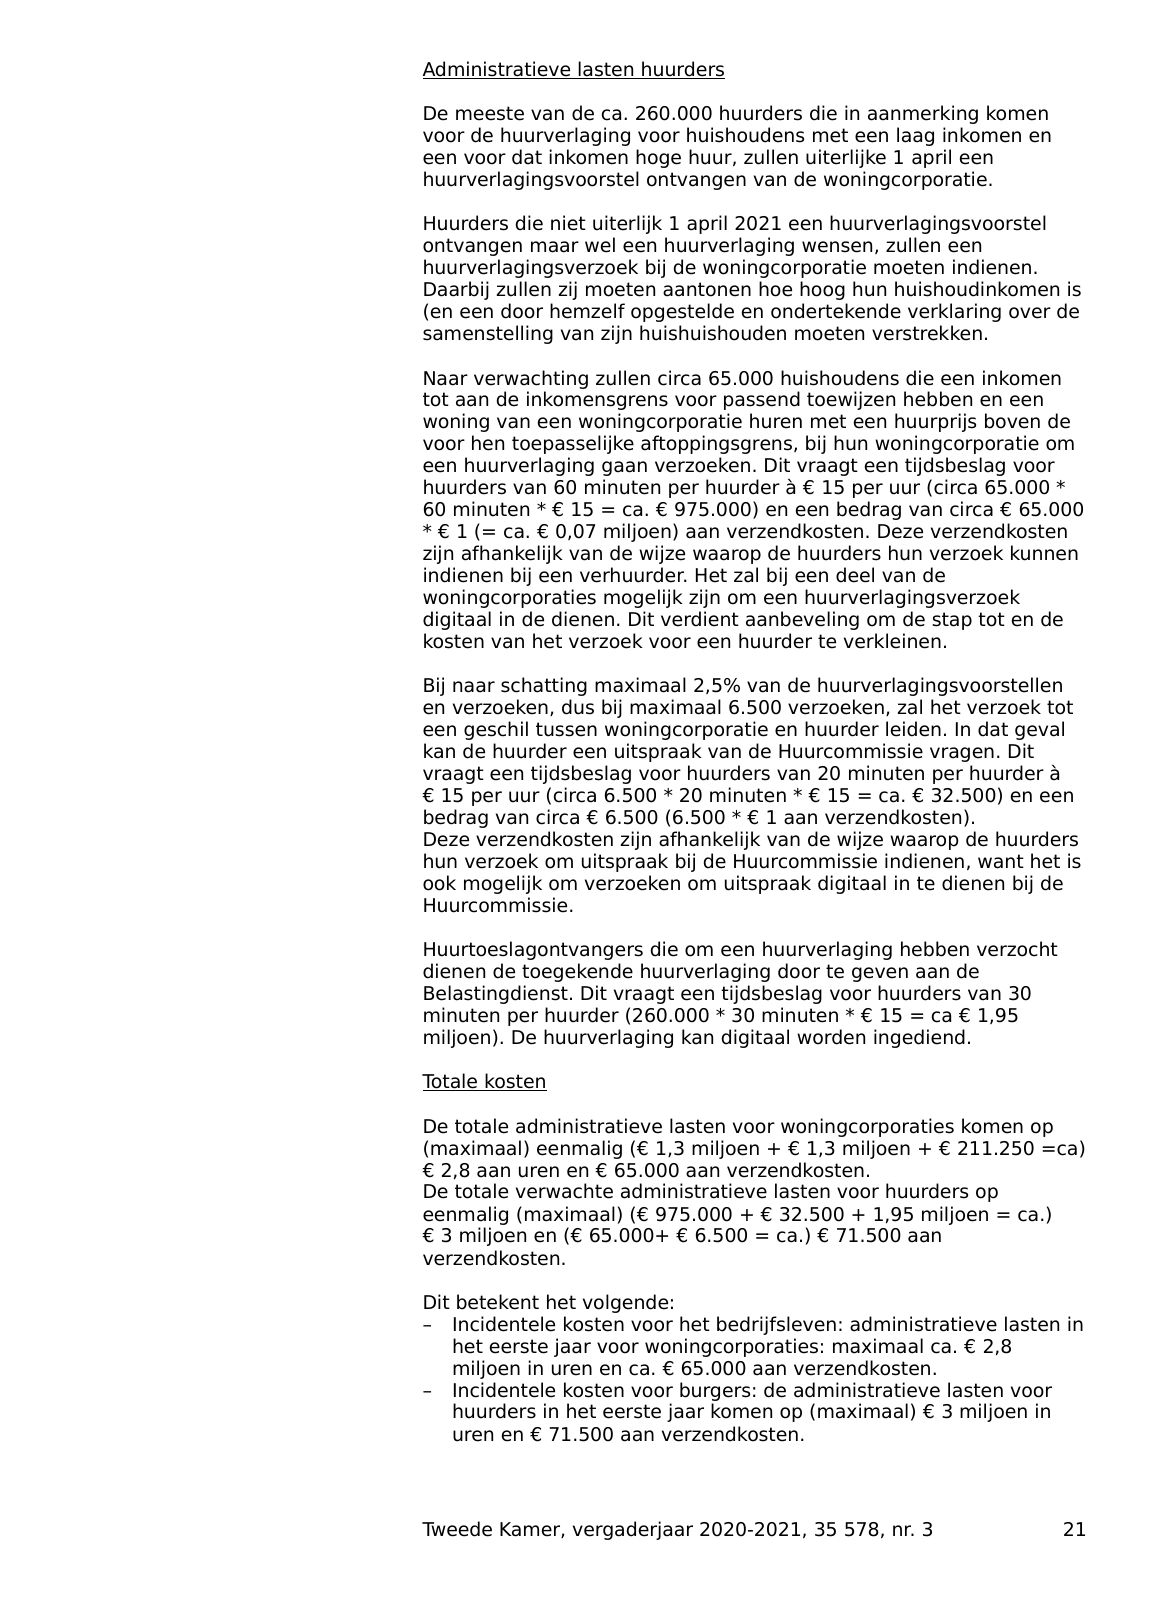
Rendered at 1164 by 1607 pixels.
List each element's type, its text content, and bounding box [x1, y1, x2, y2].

text Huurtoeslagontvangers die om een huurverlaging hebben verzocht dienen de toegekende huurverlaging door te geven aan de Belastingdienst. Dit vraagt een tijdsbeslag voor huurders van 30 minuten per huurder (260.000 * 30 minuten * € 15 = ca € 1,95 miljoen). De huurverlaging kan digitaal worden ingediend. [422, 939, 1087, 1049]
subtitle Totale kosten [422, 1071, 1087, 1093]
text – Incidentele kosten voor het bedrijfsleven: administratieve lasten in het eerste jaar voor woningcorporaties: maximaal ca. € 2,8 miljoen in uren en ca. € 65.000 aan verzendkosten. [422, 1313, 1087, 1379]
text Huurders die niet uiterlijk 1 april 2021 een huurverlagingsvoorstel ontvangen maar wel een huurverlaging wensen, zullen een huurverlagingsverzoek bij de woningcorporatie moeten indienen. Daarbij zullen zij moeten aantonen hoe hoog hun huishoudinkomen is (en een door hemzelf opgestelde en ondertekende verklaring over de samenstelling van zijn huishuishouden moeten verstrekken. [422, 213, 1087, 345]
text Deze verzendkosten zijn afhankelijk van de wijze waarop de huurders hun verzoek om uitspraak bij de Huurcommissie indienen, want het is ook mogelijk om verzoeken om uitspraak digitaal in te dienen bij de Huurcommissie. [422, 829, 1087, 917]
text De totale administratieve lasten voor woningcorporaties komen op (maximaal) eenmalig (€ 1,3 miljoen + € 1,3 miljoen + € 211.250 =ca) € 2,8 aan uren en € 65.000 aan verzendkosten. [422, 1116, 1087, 1181]
text Dit betekent het volgende: [422, 1292, 1087, 1313]
text De totale verwachte administratieve lasten voor huurders op eenmalig (maximaal) (€ 975.000 + € 32.500 + 1,95 miljoen = ca.) € 3 miljoen en (€ 65.000+ € 6.500 = ca.) € 71.500 aan verzendkosten. [422, 1181, 1087, 1269]
text – Incidentele kosten voor burgers: de administratieve lasten voor huurders in het eerste jaar komen op (maximaal) € 3 miljoen in uren en € 71.500 aan verzendkosten. [422, 1379, 1087, 1445]
text De meeste van de ca. 260.000 huurders die in aanmerking komen voor de huurverlaging voor huishoudens met een laag inkomen en een voor dat inkomen hoge huur, zullen uiterlijke 1 april een huurverlagingsvoorstel ontvangen van de woningcorporatie. [422, 103, 1087, 191]
subtitle Administratieve lasten huurders [422, 59, 1087, 81]
text Naar verwachting zullen circa 65.000 huishoudens die een inkomen tot aan de inkomensgrens voor passend toewijzen hebben en een woning van een woningcorporatie huren met een huurprijs boven de voor hen toepasselijke aftoppingsgrens, bij hun woningcorporatie om een huurverlaging gaan verzoeken. Dit vraagt een tijdsbeslag voor huurders van 60 minuten per huurder à € 15 per uur (circa 65.000 * 60 minuten * € 15 = ca. € 975.000) en een bedrag van circa € 65.000 * € 1 (= ca. € 0,07 miljoen) aan verzendkosten. Deze verzendkosten zijn afhankelijk van de wijze waarop de huurders hun verzoek kunnen indienen bij een verhuurder. Het zal bij een deel van de woningcorporaties mogelijk zijn om een huurverlagingsverzoek digitaal in de dienen. Dit verdient aanbeveling om de stap tot en de kosten van het verzoek voor een huurder te verkleinen. [422, 367, 1087, 653]
text Bij naar schatting maximaal 2,5% van de huurverlagingsvoorstellen en verzoeken, dus bij maximaal 6.500 verzoeken, zal het verzoek tot een geschil tussen woningcorporatie en huurder leiden. In dat geval kan de huurder een uitspraak van de Huurcommissie vragen. Dit vraagt een tijdsbeslag voor huurders van 20 minuten per huurder à € 15 per uur (circa 6.500 * 20 minuten * € 15 = ca. € 32.500) en een bedrag van circa € 6.500 (6.500 * € 1 aan verzendkosten). [422, 675, 1087, 829]
